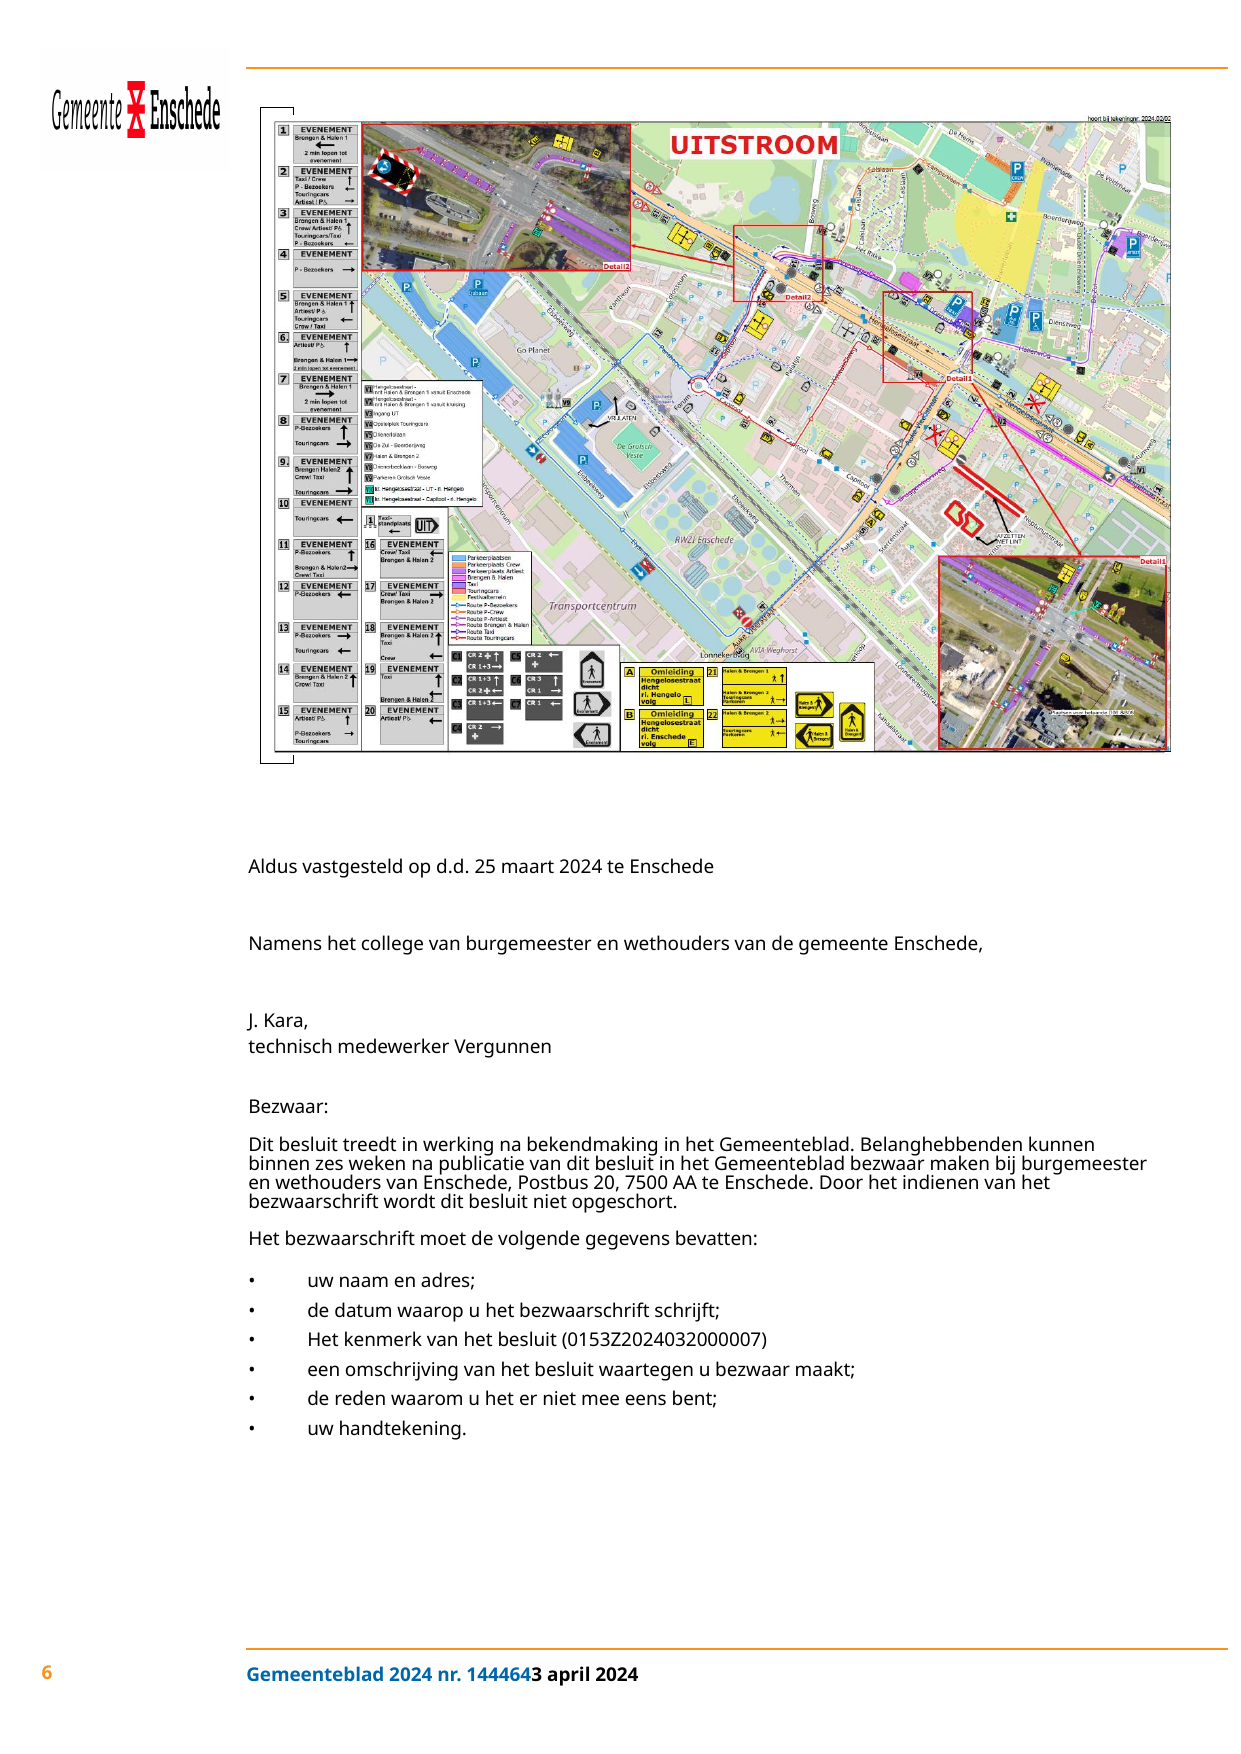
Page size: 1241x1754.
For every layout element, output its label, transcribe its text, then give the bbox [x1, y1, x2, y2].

text Namens het college van burgemeester en wethouders van de gemeente Enschede, [248, 931, 1152, 956]
list uw handtekening. [248, 1415, 1152, 1441]
text Aldus vastgesteld op d.d. 25 maart 2024 te Enschede [248, 853, 1152, 879]
text technisch medewerker Vergunnen [248, 1033, 1152, 1059]
list de datum waarop u het bezwaarschrift schrijft; [248, 1297, 1152, 1323]
text Bezwaar: [248, 1098, 1152, 1118]
list uw naam en adres; [248, 1267, 1152, 1293]
picture [41, 47, 231, 172]
text Dit besluit treedt in werking na bekendmaking in het Gemeenteblad. Belanghebbenden kunnen binnen zes weken na publicatie van dit besluit in het Gemeenteblad bezwaar maken bij burgemeester en wethouders van Enschede, Postbus 20, 7500 AA te Enschede. Door het indienen van het bezwaarschrift wordt dit besluit niet opgeschort. [248, 1136, 1152, 1213]
text Het bezwaarschrift moet de volgende gegevens bevatten: [248, 1230, 1152, 1249]
list Het kenmerk van het besluit (0153Z2024032000007) [248, 1326, 1152, 1352]
list de reden waarom u het er niet mee eens bent; [248, 1386, 1152, 1411]
text J. Kara, [248, 1008, 1152, 1033]
list een omschrijving van het besluit waartegen u bezwaar maakt; [248, 1356, 1152, 1382]
picture [268, 115, 1173, 755]
